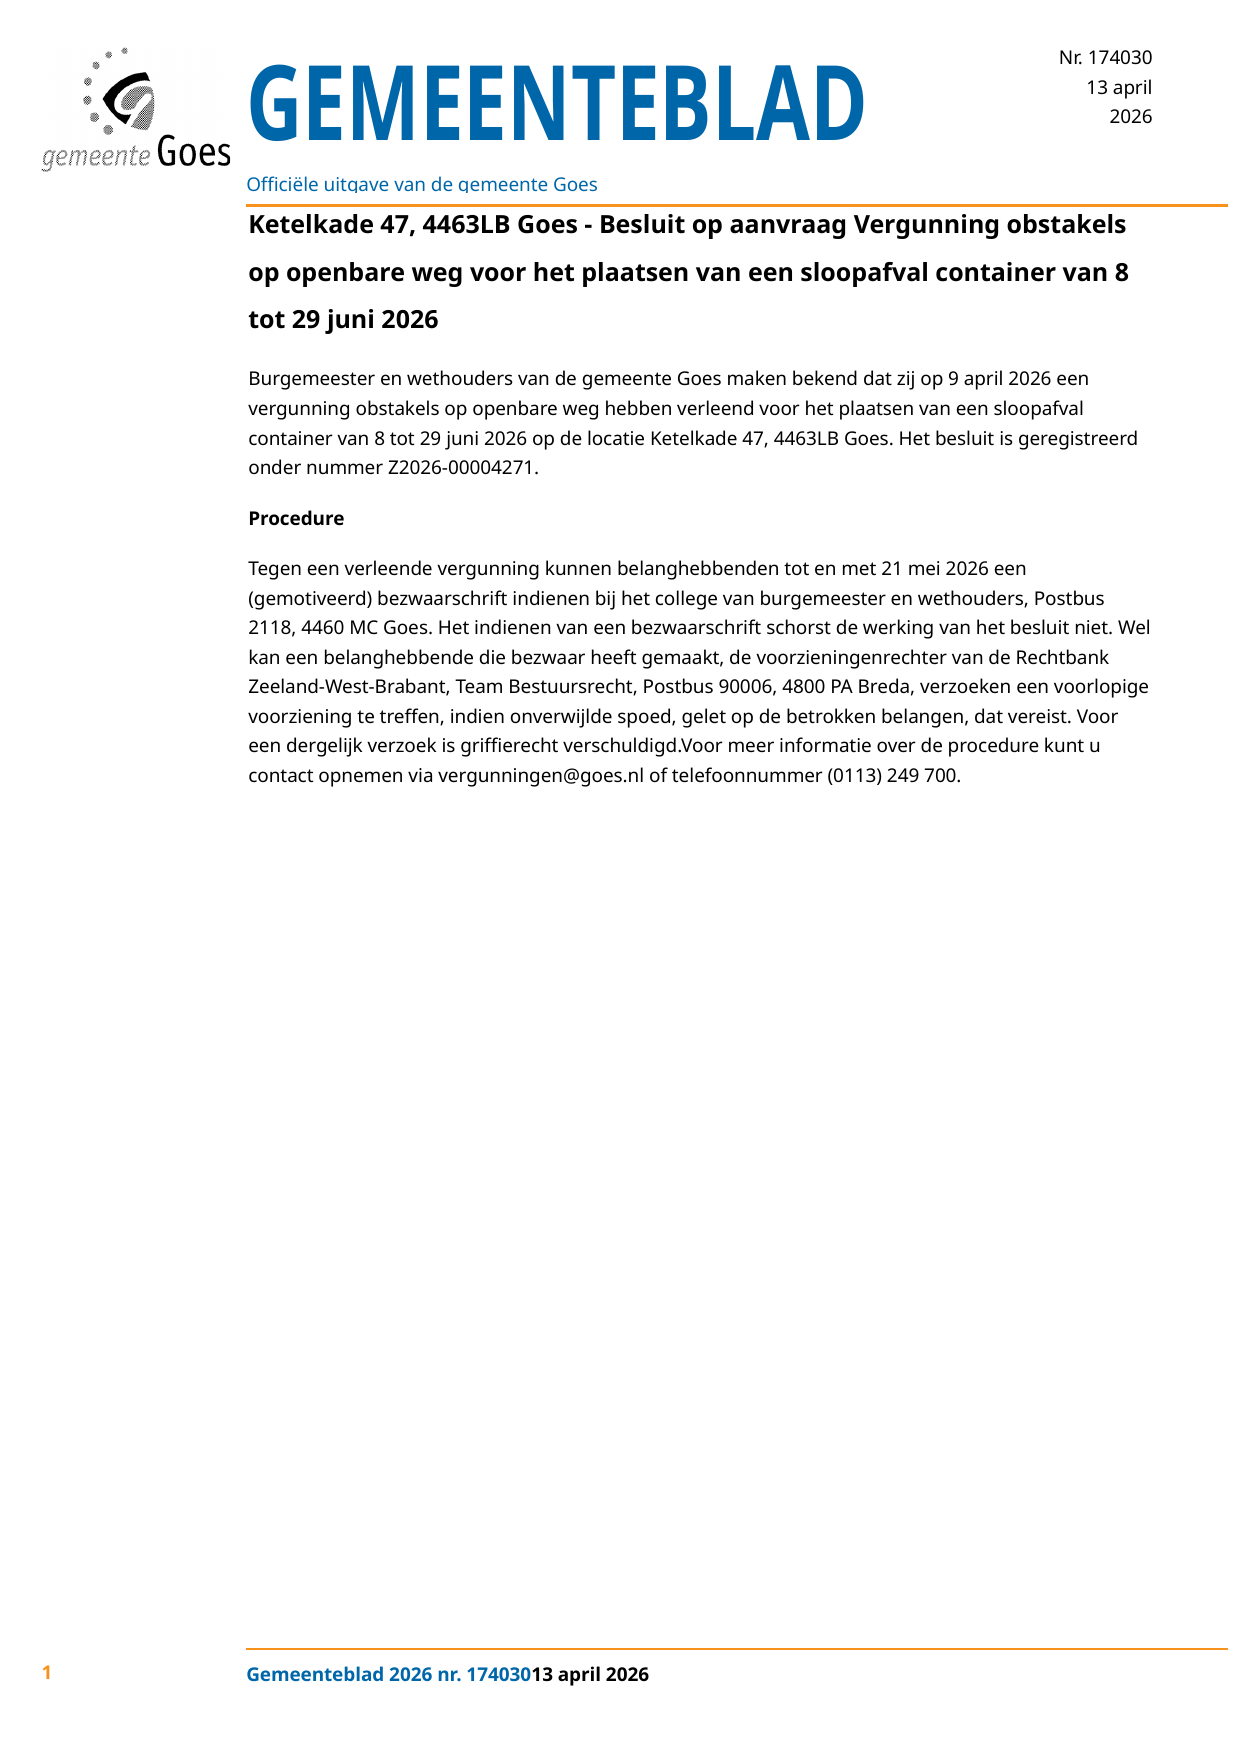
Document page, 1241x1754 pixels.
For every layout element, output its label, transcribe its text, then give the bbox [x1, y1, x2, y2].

text Tegen een verleende vergunning kunnen belanghebbenden tot en met 21 mei 2026 een (gemotiveerd) bezwaarschrift indienen bij het college van burgemeester en wethouders, Postbus 2118, 4460 MC Goes. Het indienen van een bezwaarschrift schorst de werking van het besluit niet. Wel kan een belanghebbende die bezwaar heeft gemaakt, de voorzieningenrechter van de Rechtbank Zeeland-West-Brabant, Team Bestuursrecht, Postbus 90006, 4800 PA Breda, verzoeken een voorlopige voorziening te treffen, indien onverwijlde spoed, gelet op de betrokken belangen, dat vereist. Voor een dergelijk verzoek is griffierecht verschuldigd.Voor meer informatie over de procedure kunt u contact opnemen via vergunningen@goes.nl of telefoonnummer (0113) 249 700. [248, 555, 1152, 788]
text Burgemeester en wethouders van de gemeente Goes maken bekend dat zij op 9 april 2026 een vergunning obstakels op openbare weg hebben verleend voor het plaatsen van een sloopafval container van 8 tot 29 juni 2026 op de locatie Ketelkade 47, 4463LB Goes. Het besluit is geregistreerd onder nummer Z2026-00004271. [248, 366, 1152, 480]
text Procedure [248, 505, 1152, 530]
text Ketelkade 47, 4463LB Goes - Besluit op aanvraag Vergunning obstakels op openbare weg voor het plaatsen van een sloopafval container van 8 tot 29 juni 2026 [248, 207, 1152, 336]
picture [41, 47, 231, 172]
